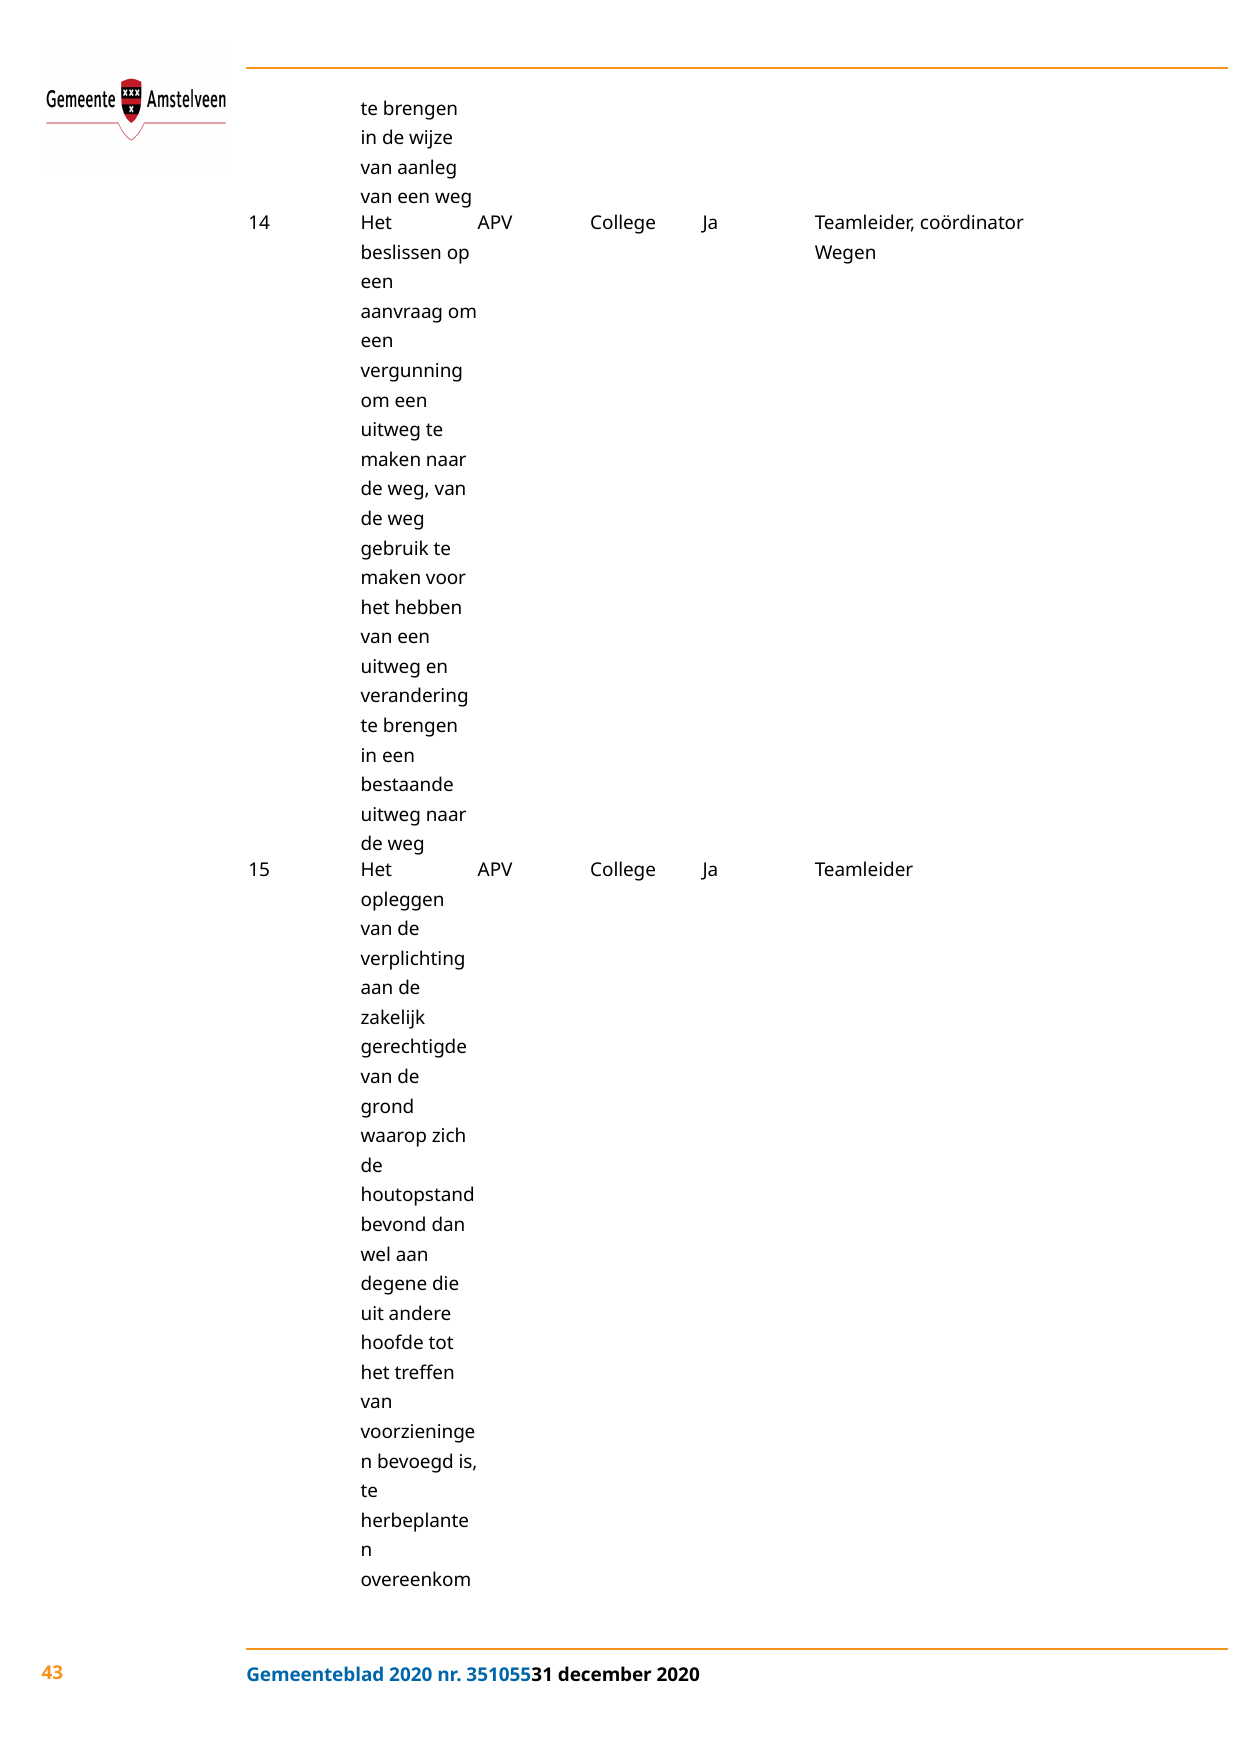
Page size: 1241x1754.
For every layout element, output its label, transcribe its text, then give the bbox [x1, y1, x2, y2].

table_cell [1039, 209, 1152, 856]
table_cell [815, 95, 1039, 209]
table_cell Teamleider [815, 856, 1039, 1592]
table_cell Het beslissen op een aanvraag om een vergunning om een uitweg te maken naar de weg, van de weg gebruik te maken voor het hebben van een uitweg en verandering te brengen in een bestaande uitweg naar de weg [360, 209, 477, 856]
table_cell [478, 95, 590, 209]
table_cell 15 [248, 856, 360, 1592]
table_cell Teamleider, coördinator Wegen [815, 209, 1039, 856]
table_cell [590, 95, 702, 209]
table_cell College [590, 856, 702, 1592]
table_cell [248, 95, 360, 209]
table_cell [1039, 856, 1152, 1592]
table_cell College [590, 209, 702, 856]
table_cell Ja [702, 856, 814, 1592]
table_cell Ja [702, 209, 814, 856]
table_cell [702, 95, 814, 209]
table_cell [1039, 95, 1152, 209]
table_cell APV [478, 856, 590, 1592]
picture [41, 47, 231, 172]
table_cell APV [478, 209, 590, 856]
table_cell 14 [248, 209, 360, 856]
table_cell Het opleggen van de verplichting aan de zakelijk gerechtigde van de grond waarop zich de houtopstand bevond dan wel aan degene die uit andere hoofde tot het treffen van voorzieningen bevoegd is, te herbeplanten overeenkom [360, 856, 477, 1592]
table_cell te brengen in de wijze van aanleg van een weg [360, 95, 477, 209]
